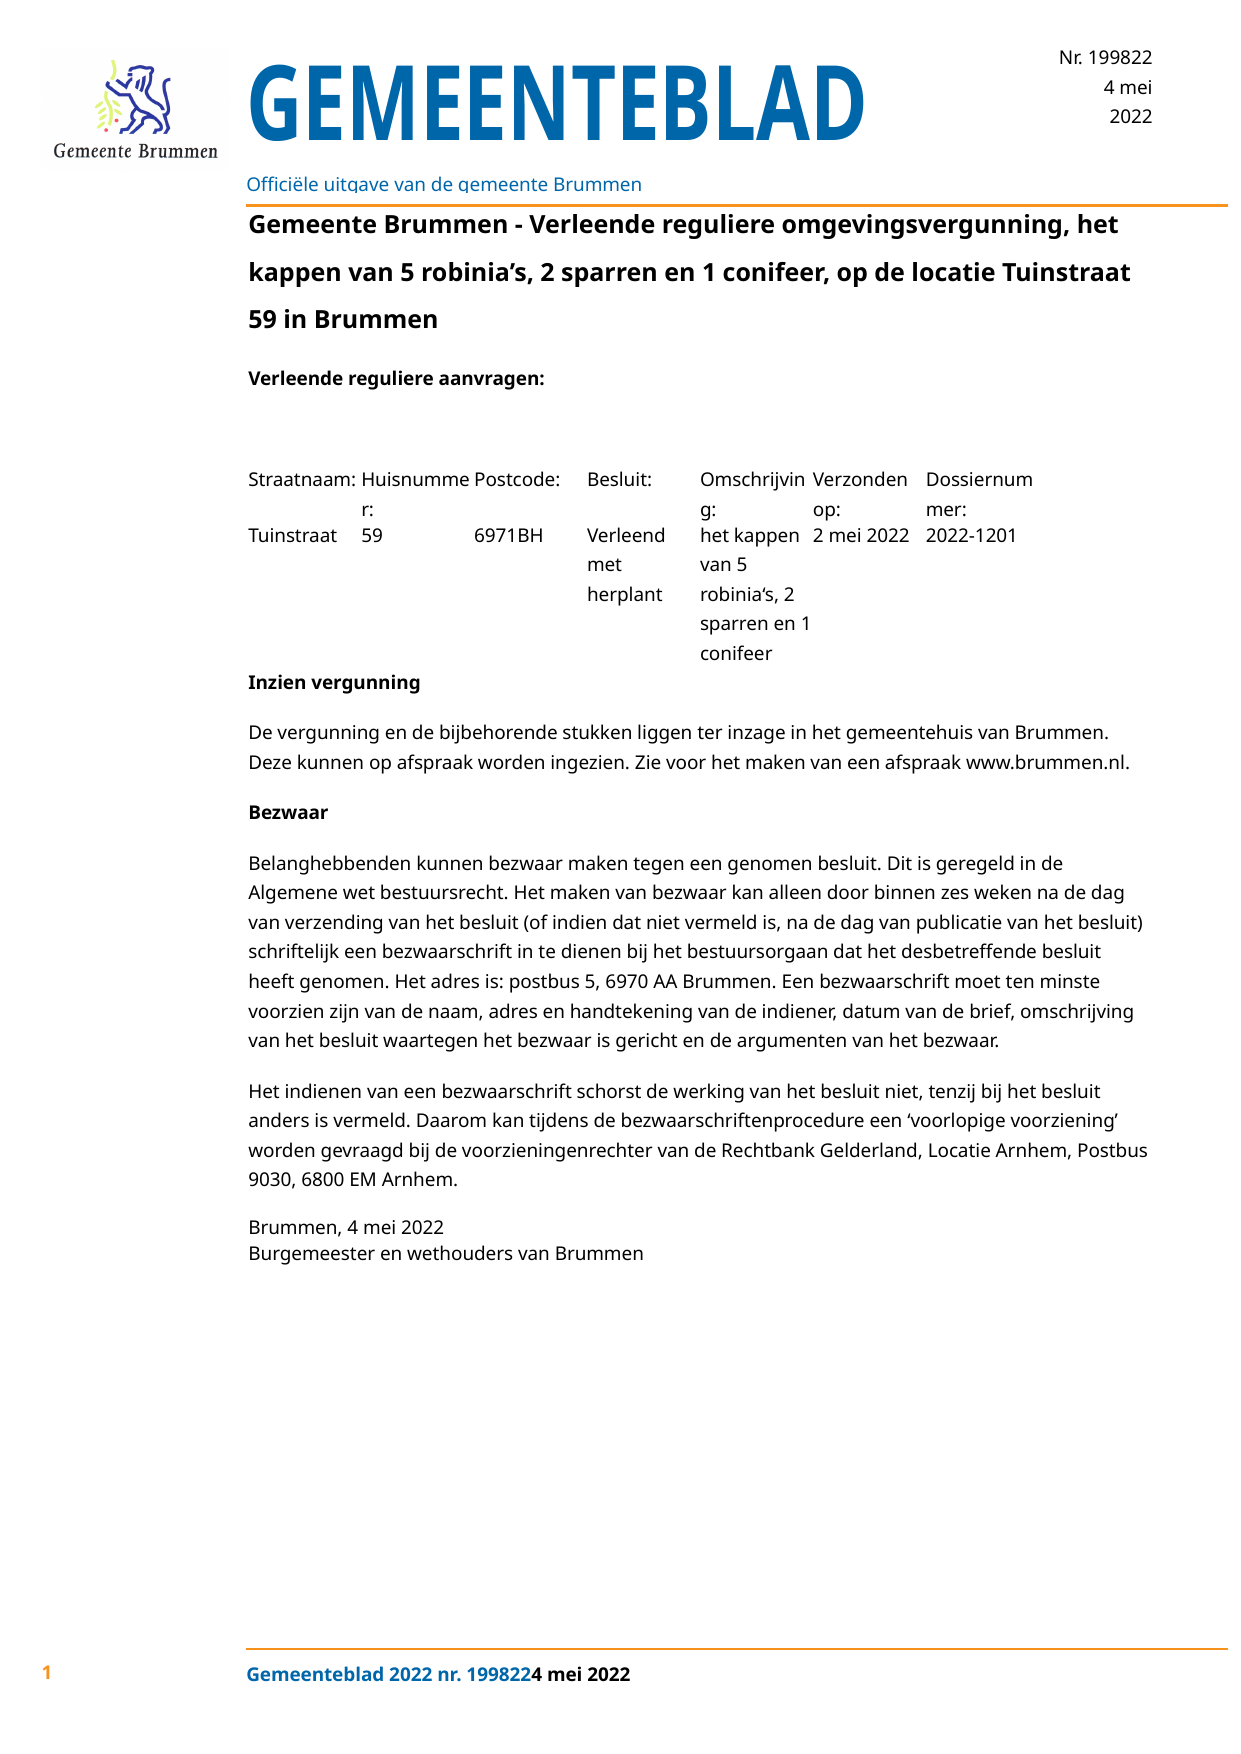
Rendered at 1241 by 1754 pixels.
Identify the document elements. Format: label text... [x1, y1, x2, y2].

text Belanghebbenden kunnen bezwaar maken tegen een genomen besluit. Dit is geregeld in de Algemene wet bestuursrecht. Het maken van bezwaar kan alleen door binnen zes weken na de dag van verzending van het besluit (of indien dat niet vermeld is, na de dag van publicatie van het besluit) schriftelijk een bezwaarschrift in te dienen bij het bestuursorgaan dat het desbetreffende besluit heeft genomen. Het adres is: postbus 5, 6970 AA Brummen. Een bezwaarschrift moet ten minste voorzien zijn van de naam, adres en handtekening van de indiener, datum van de brief, omschrijving van het besluit waartegen het bezwaar is gericht en de argumenten van het bezwaar. [248, 850, 1152, 1053]
table_cell Verleend met herplant [587, 522, 700, 666]
table_header Omschrijving: [700, 466, 813, 522]
table_cell 2022-1201 [926, 522, 1038, 666]
text Verleende reguliere aanvragen: [248, 366, 1152, 391]
picture [41, 47, 231, 172]
table_header Verzonden op: [813, 466, 926, 522]
table_header [1039, 466, 1152, 522]
table_header Postcode: [474, 466, 587, 522]
text Burgemeester en wethouders van Brummen [248, 1240, 1152, 1266]
table_cell 6971BH [474, 522, 587, 666]
text Inzien vergunning [248, 669, 1152, 695]
table_cell 59 [361, 522, 474, 666]
table_header Huisnummer: [361, 466, 474, 522]
table_cell [1039, 522, 1152, 666]
text Brummen, 4 mei 2022 [248, 1214, 1152, 1240]
table_header Dossiernummer: [926, 466, 1038, 522]
table_cell 2 mei 2022 [813, 522, 926, 666]
text Het indienen van een bezwaarschrift schorst de werking van het besluit niet, tenzij bij het besluit anders is vermeld. Daarom kan tijdens de bezwaarschriftenprocedure een ‘voorlopige voorziening’ worden gevraagd bij de voorzieningenrechter van de Rechtbank Gelderland, Locatie Arnhem, Postbus 9030, 6800 EM Arnhem. [248, 1078, 1152, 1192]
text De vergunning en de bijbehorende stukken liggen ter inzage in het gemeentehuis van Brummen. Deze kunnen op afspraak worden ingezien. Zie voor het maken van een afspraak www.brummen.nl. [248, 719, 1152, 775]
table_cell Tuinstraat [248, 522, 361, 666]
table_header Besluit: [587, 466, 700, 522]
text Gemeente Brummen - Verleende reguliere omgevingsvergunning, het kappen van 5 robinia’s, 2 sparren en 1 conifeer, op de locatie Tuinstraat 59 in Brummen [248, 207, 1152, 336]
text Bezwaar [248, 799, 1152, 825]
table_header Straatnaam: [248, 466, 361, 522]
table_cell het kappen van 5 robinia‘s, 2 sparren en 1 conifeer [700, 522, 813, 666]
